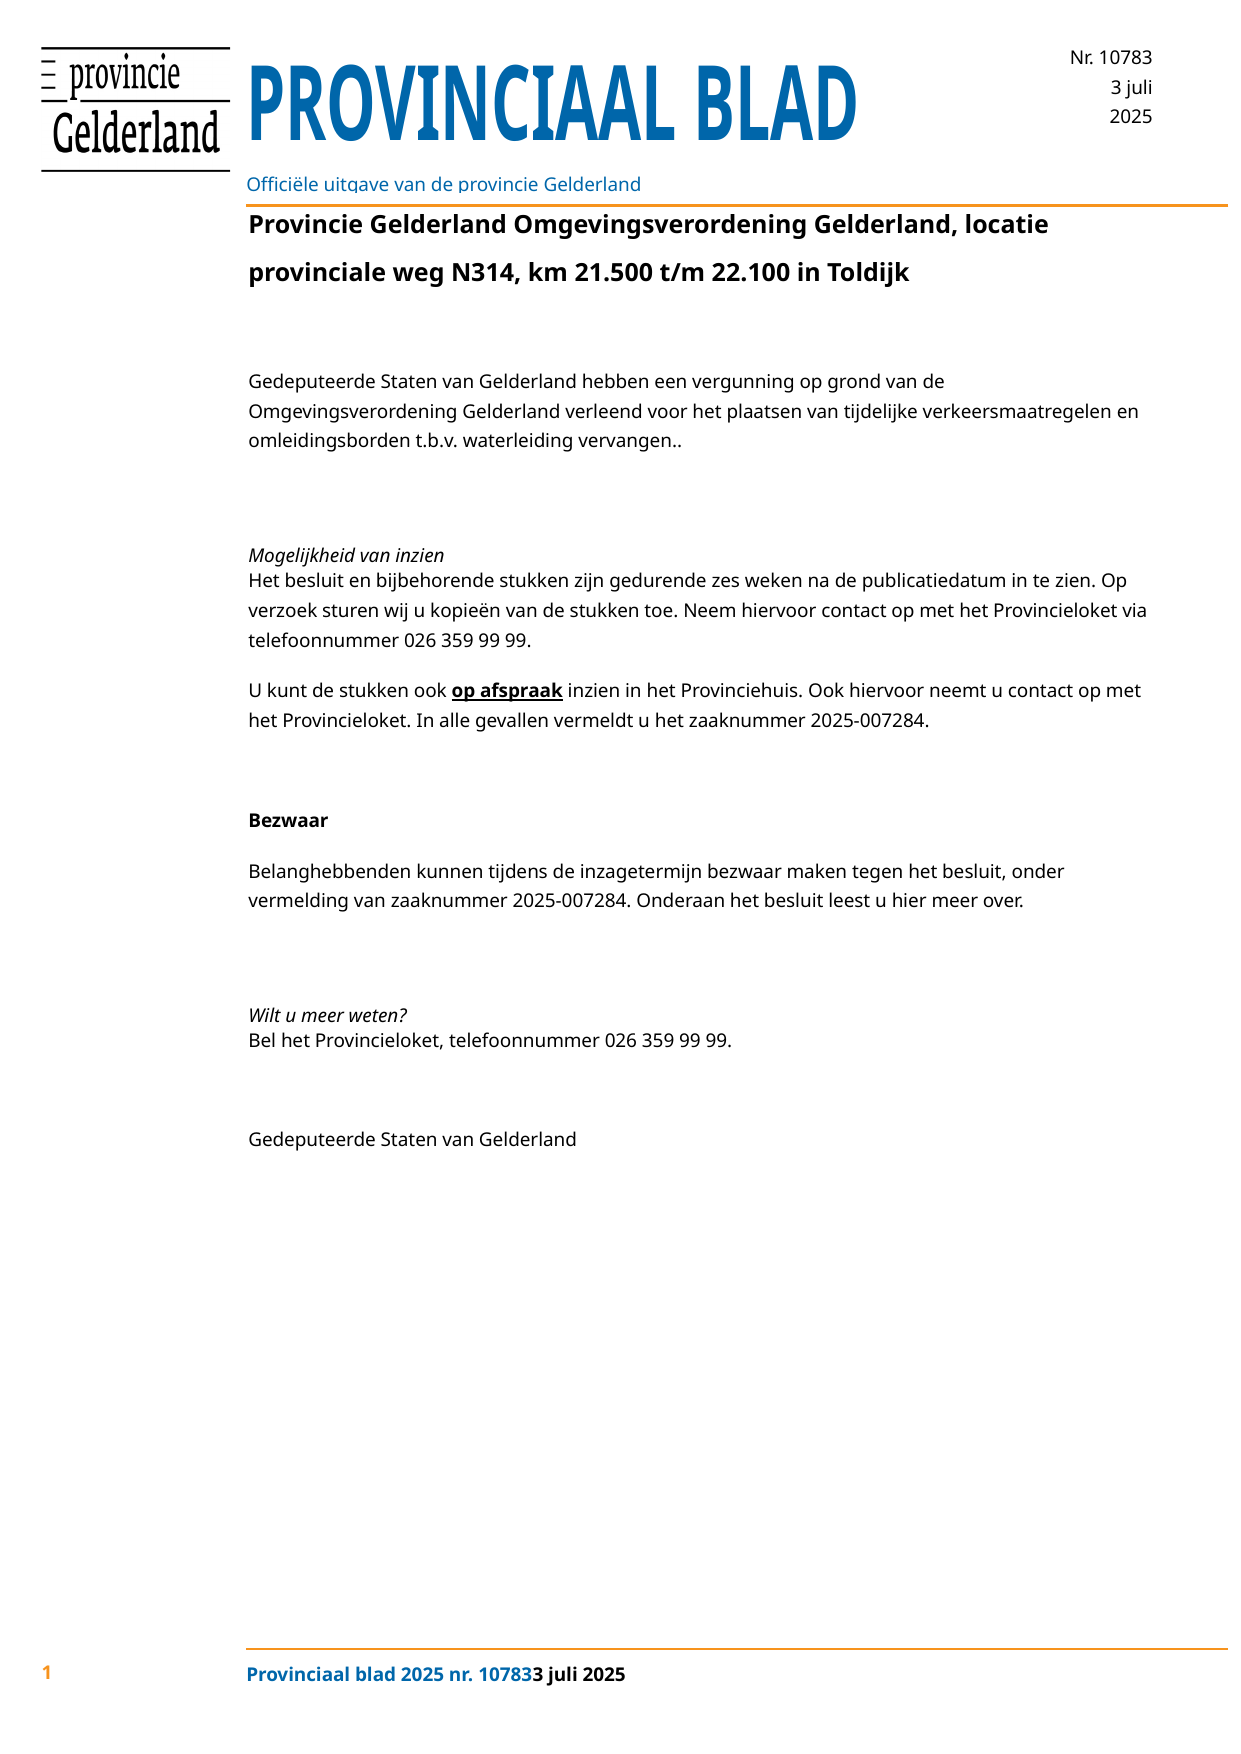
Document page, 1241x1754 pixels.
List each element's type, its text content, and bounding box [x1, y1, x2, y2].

text U kunt de stukken ook op afspraak inzien in het Provinciehuis. Ook hiervoor neemt u contact op met het Provincieloket. In alle gevallen vermeldt u het zaaknummer 2025-007284. [248, 677, 1152, 732]
text Bel het Provincieloket, telefoonnummer 026 359 99 99. [248, 1028, 1152, 1053]
text Het besluit en bijbehorende stukken zijn gedurende zes weken na de publicatiedatum in te zien. Op verzoek sturen wij u kopieën van de stukken toe. Neem hiervoor contact op met het Provincieloket via telefoonnummer 026 359 99 99. [248, 568, 1152, 652]
text Bezwaar [248, 808, 1152, 833]
text Wilt u meer weten? [248, 1002, 1152, 1028]
text Mogelijkheid van inzien [248, 542, 1152, 568]
text Gedeputeerde Staten van Gelderland [248, 1126, 1152, 1152]
text Provincie Gelderland Omgevingsverordening Gelderland, locatie provinciale weg N314, km 21.500 t/m 22.100 in Toldijk [248, 207, 1152, 288]
text Gedeputeerde Staten van Gelderland hebben een vergunning op grond van de Omgevingsverordening Gelderland verleend voor het plaatsen van tijdelijke verkeersmaatregelen en omleidingsborden t.b.v. waterleiding vervangen.. [248, 368, 1152, 453]
text Belanghebbenden kunnen tijdens de inzagetermijn bezwaar maken tegen het besluit, onder vermelding van zaaknummer 2025-007284. Onderaan het besluit leest u hier meer over. [248, 858, 1152, 913]
picture [41, 47, 231, 172]
